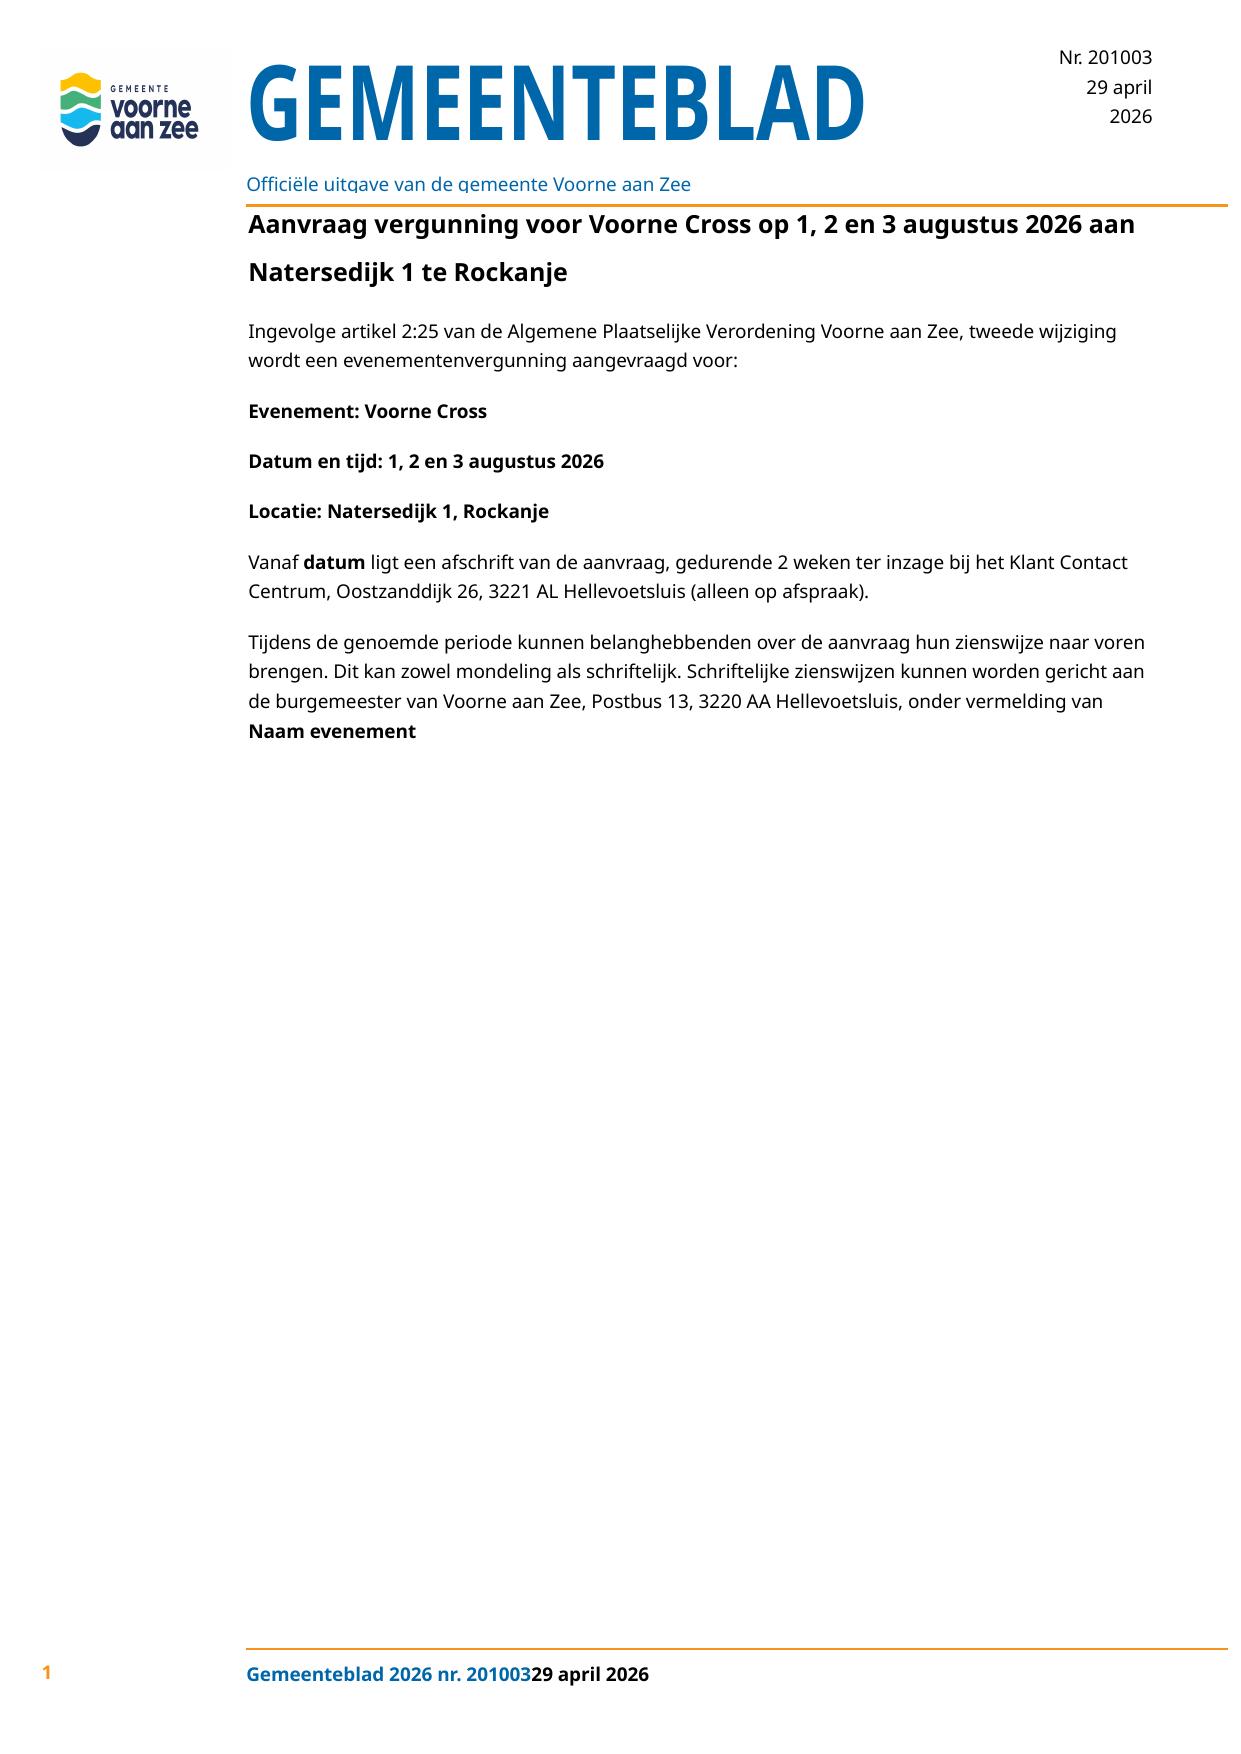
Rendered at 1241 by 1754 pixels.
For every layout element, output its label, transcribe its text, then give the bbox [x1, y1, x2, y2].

text Datum en tijd: 1, 2 en 3 augustus 2026 [248, 448, 1152, 474]
text Aanvraag vergunning voor Voorne Cross op 1, 2 en 3 augustus 2026 aan Natersedijk 1 te Rockanje [248, 207, 1152, 288]
text Locatie: Natersedijk 1, Rockanje [248, 499, 1152, 524]
text Tijdens de genoemde periode kunnen belanghebbenden over de aanvraag hun zienswijze naar voren brengen. Dit kan zowel mondeling als schriftelijk. Schriftelijke zienswijzen kunnen worden gericht aan de burgemeester van Voorne aan Zee, Postbus 13, 3220 AA Hellevoetsluis, onder vermelding van Naam evenement [248, 629, 1152, 744]
text Evenement: Voorne Cross [248, 398, 1152, 424]
text Vanaf datum ligt een afschrift van de aanvraag, gedurende 2 weken ter inzage bij het Klant Contact Centrum, Oostzanddijk 26, 3221 AL Hellevoetsluis (alleen op afspraak). [248, 549, 1152, 604]
text Ingevolge artikel 2:25 van de Algemene Plaatselijke Verordening Voorne aan Zee, tweede wijziging wordt een evenementenvergunning aangevraagd voor: [248, 318, 1152, 373]
picture [41, 47, 231, 172]
